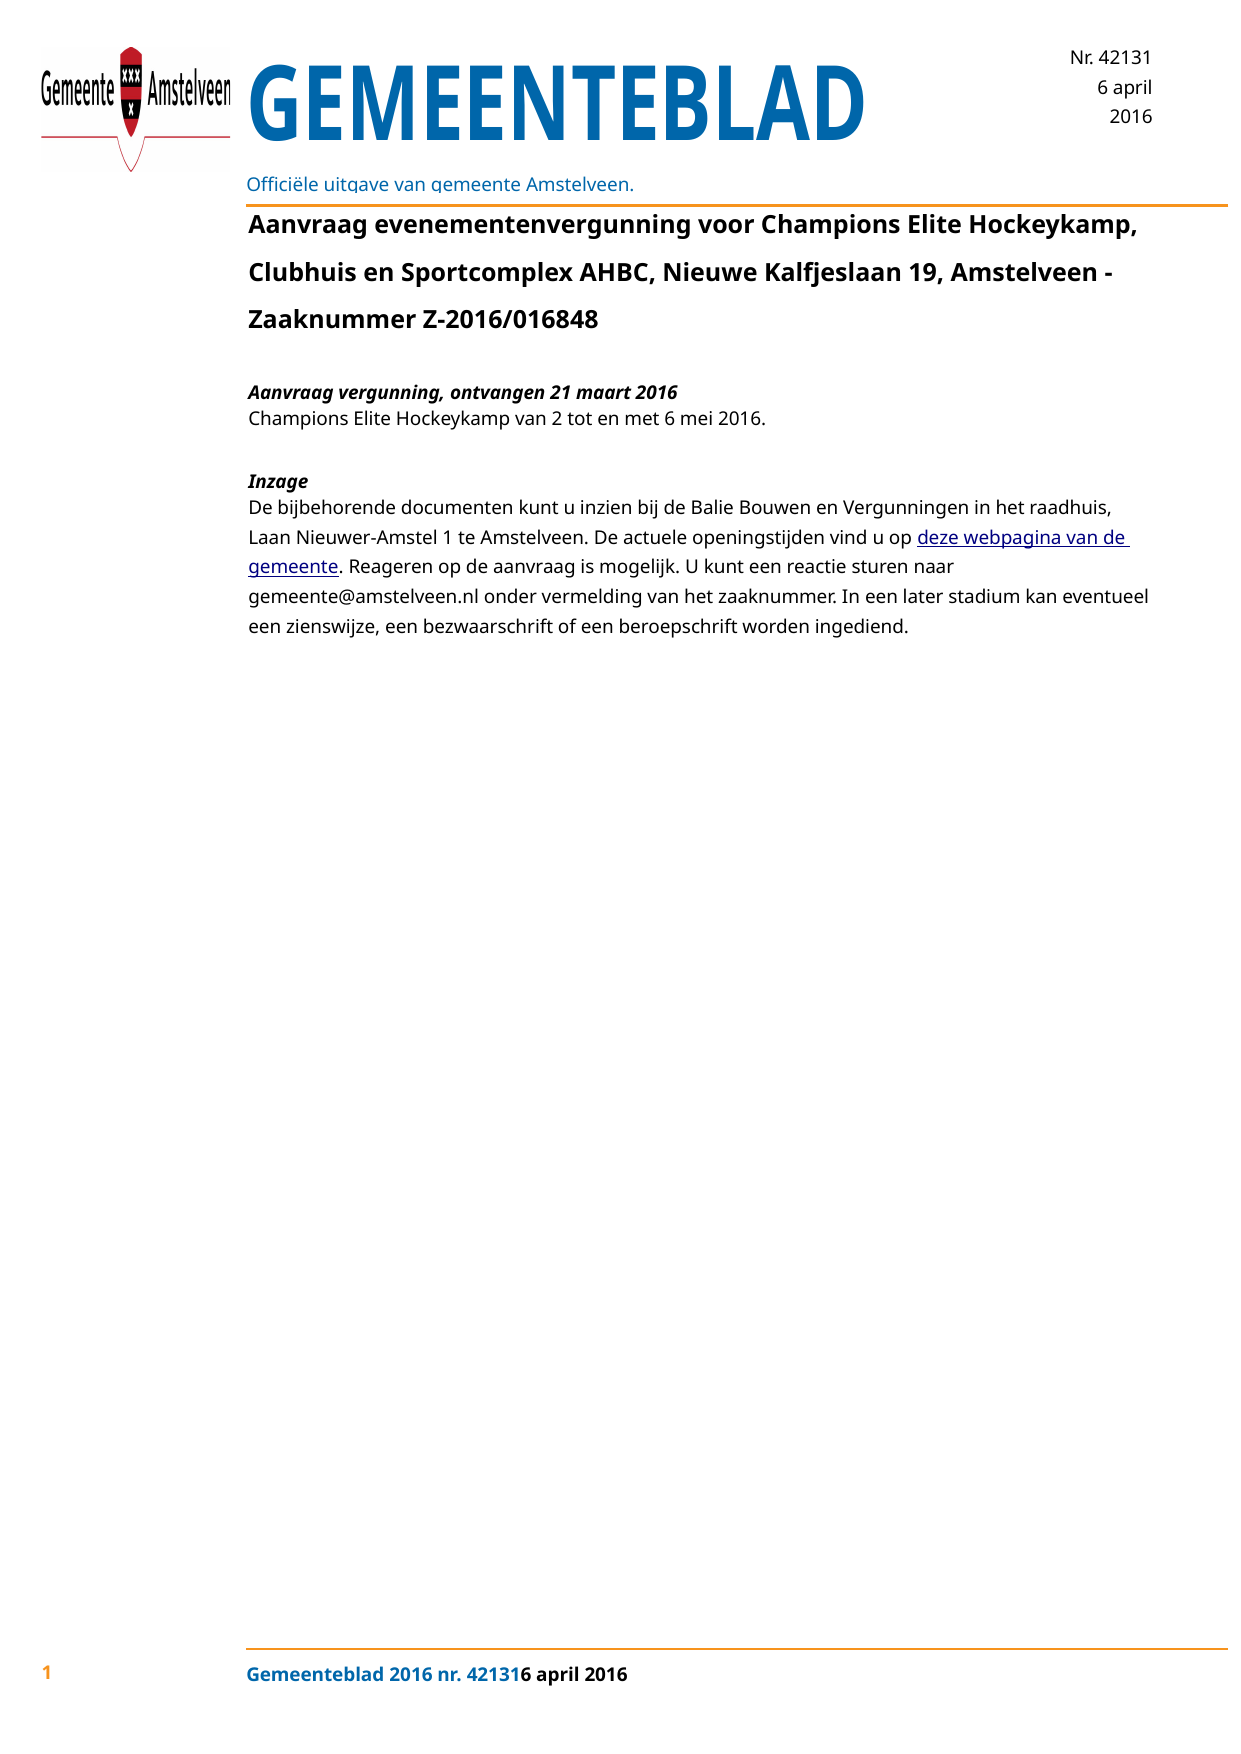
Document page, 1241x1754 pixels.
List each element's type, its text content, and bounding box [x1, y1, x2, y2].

text Champions Elite Hockeykamp van 2 tot en met 6 mei 2016. [248, 405, 1152, 431]
picture [41, 47, 231, 172]
text De bijbehorende documenten kunt u inzien bij de Balie Bouwen en Vergunningen in het raadhuis, Laan Nieuwer-Amstel 1 te Amstelveen. De actuele openingstijden vind u op deze webpagina van de gemeente. Reageren op de aanvraag is mogelijk. U kunt een reactie sturen naar gemeente@amstelveen.nl onder vermelding van het zaaknummer. In een later stadium kan eventueel een zienswijze, een bezwaarschrift of een beroepschrift worden ingediend. [248, 494, 1152, 638]
text Inzage [248, 469, 1152, 494]
text Aanvraag vergunning, ontvangen 21 maart 2016 [248, 379, 1152, 405]
text Aanvraag evenementenvergunning voor Champions Elite Hockeykamp, Clubhuis en Sportcomplex AHBC, Nieuwe Kalfjeslaan 19, Amstelveen - Zaaknummer Z-2016/016848 [248, 207, 1152, 336]
